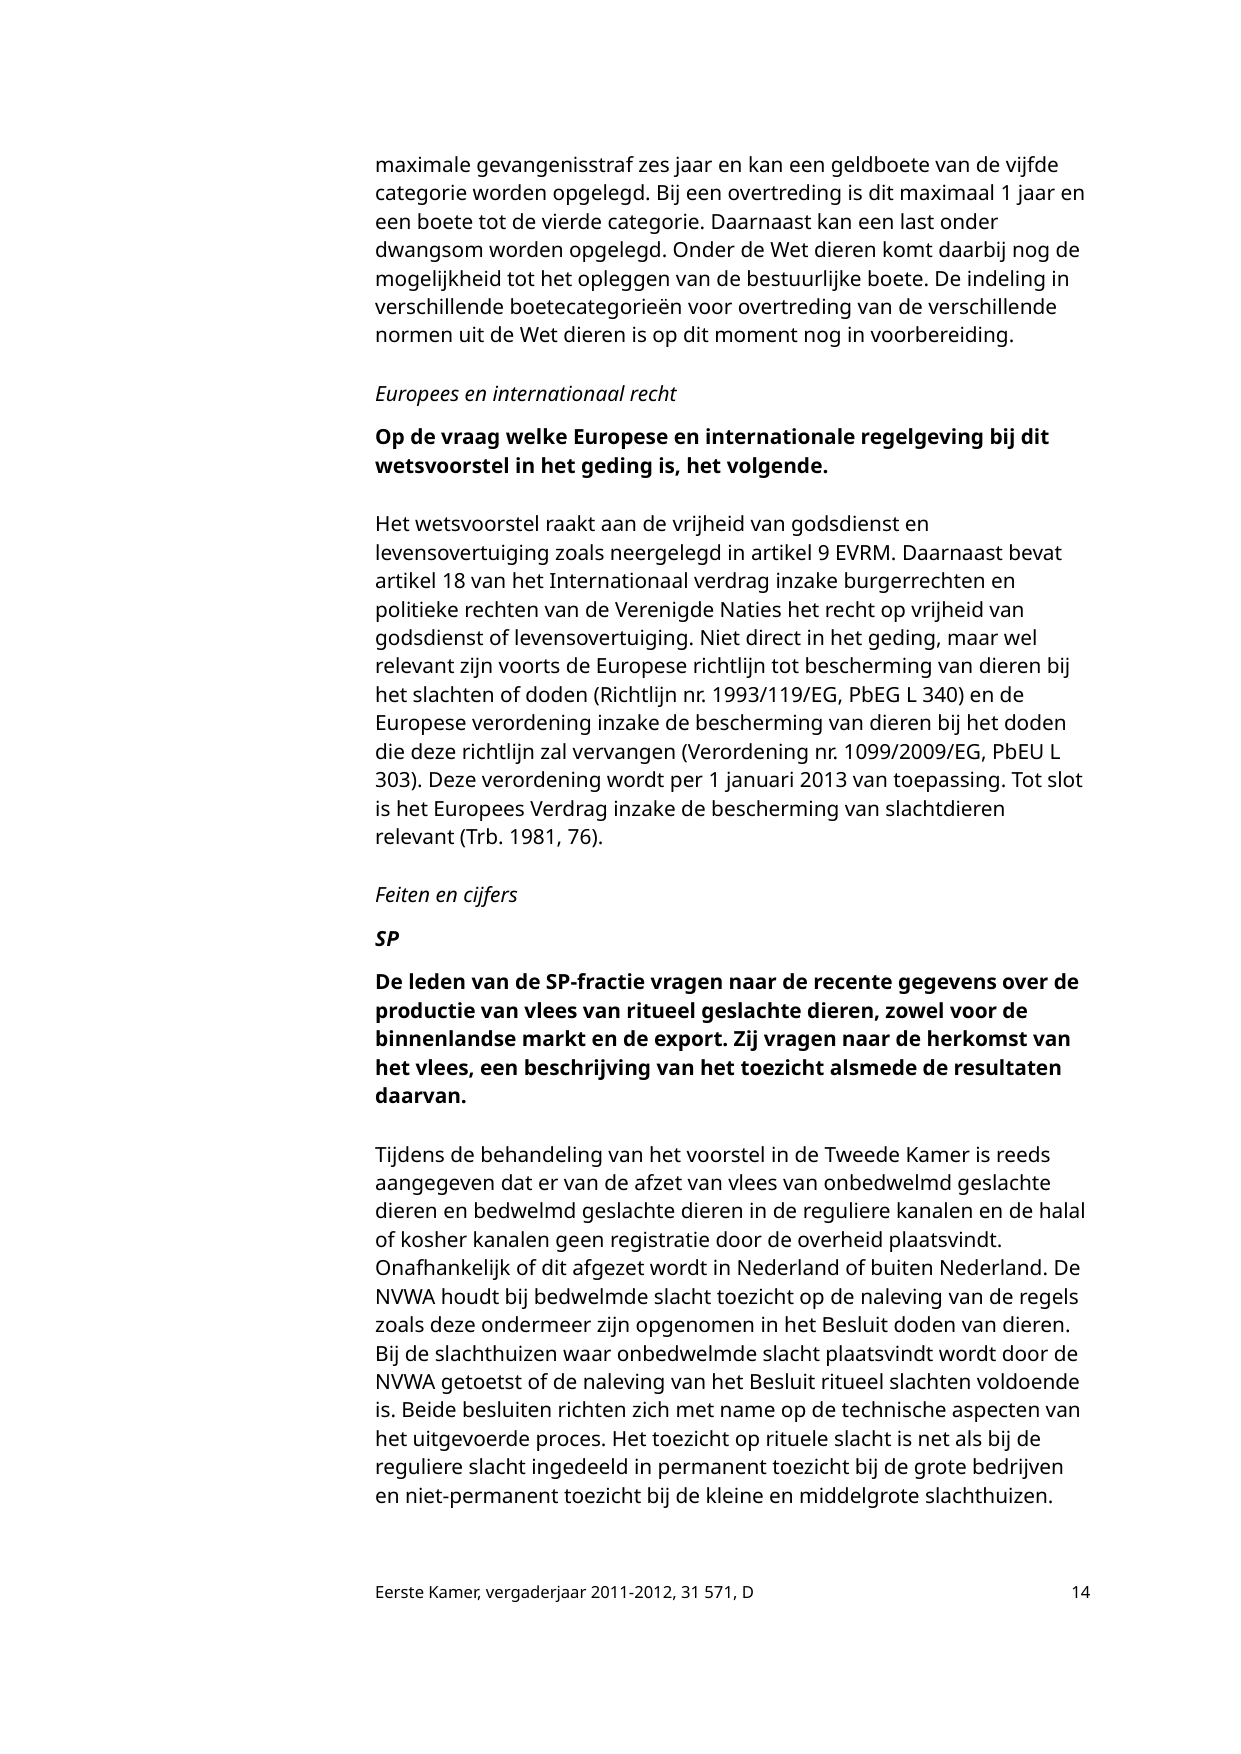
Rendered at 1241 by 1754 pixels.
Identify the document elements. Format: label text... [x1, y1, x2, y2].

text SP [375, 924, 1090, 952]
text Tijdens de behandeling van het voorstel in de Tweede Kamer is reeds aangegeven dat er van de afzet van vlees van onbedwelmd geslachte dieren en bedwelmd geslachte dieren in de reguliere kanalen en de halal of kosher kanalen geen registratie door de overheid plaatsvindt. Onafhankelijk of dit afgezet wordt in Nederland of buiten Nederland. De NVWA houdt bij bedwelmde slacht toezicht op de naleving van de regels zoals deze ondermeer zijn opgenomen in het Besluit doden van dieren. Bij de slachthuizen waar onbedwelmde slacht plaatsvindt wordt door de NVWA getoetst of de naleving van het Besluit ritueel slachten voldoende is. Beide besluiten richten zich met name op de technische aspecten van het uitgevoerde proces. Het toezicht op rituele slacht is net als bij de reguliere slacht ingedeeld in permanent toezicht bij de grote bedrijven en niet-permanent toezicht bij de kleine en middelgrote slachthuizen. [375, 1140, 1090, 1509]
text maximale gevangenisstraf zes jaar en kan een geldboete van de vijfde categorie worden opgelegd. Bij een overtreding is dit maximaal 1 jaar en een boete tot de vierde categorie. Daarnaast kan een last onder dwangsom worden opgelegd. Onder de Wet dieren komt daarbij nog de mogelijkheid tot het opleggen van de bestuurlijke boete. De indeling in verschillende boetecategorieën voor overtreding van de verschillende normen uit de Wet dieren is op dit moment nog in voorbereiding. [375, 150, 1090, 349]
text Feiten en cijfers [375, 881, 1090, 909]
text Het wetsvoorstel raakt aan de vrijheid van godsdienst en levensovertuiging zoals neergelegd in artikel 9 EVRM. Daarnaast bevat artikel 18 van het Internationaal verdrag inzake burgerrechten en politieke rechten van de Verenigde Naties het recht op vrijheid van godsdienst of levensovertuiging. Niet direct in het geding, maar wel relevant zijn voorts de Europese richtlijn tot bescherming van dieren bij het slachten of doden (Richtlijn nr. 1993/119/EG, PbEG L 340) en de Europese verordening inzake de bescherming van dieren bij het doden die deze richtlijn zal vervangen (Verordening nr. 1099/2009/EG, PbEU L 303). Deze verordening wordt per 1 januari 2013 van toepassing. Tot slot is het Europees Verdrag inzake de bescherming van slachtdieren relevant (Trb. 1981, 76). [375, 509, 1090, 851]
text De leden van de SP-fractie vragen naar de recente gegevens over de productie van vlees van ritueel geslachte dieren, zowel voor de binnenlandse markt en de export. Zij vragen naar de herkomst van het vlees, een beschrijving van het toezicht alsmede de resultaten daarvan. [375, 967, 1090, 1110]
text Europees en internationaal recht [375, 379, 1090, 407]
text Op de vraag welke Europese en internationale regelgeving bij dit wetsvoorstel in het geding is, het volgende. [375, 422, 1090, 479]
